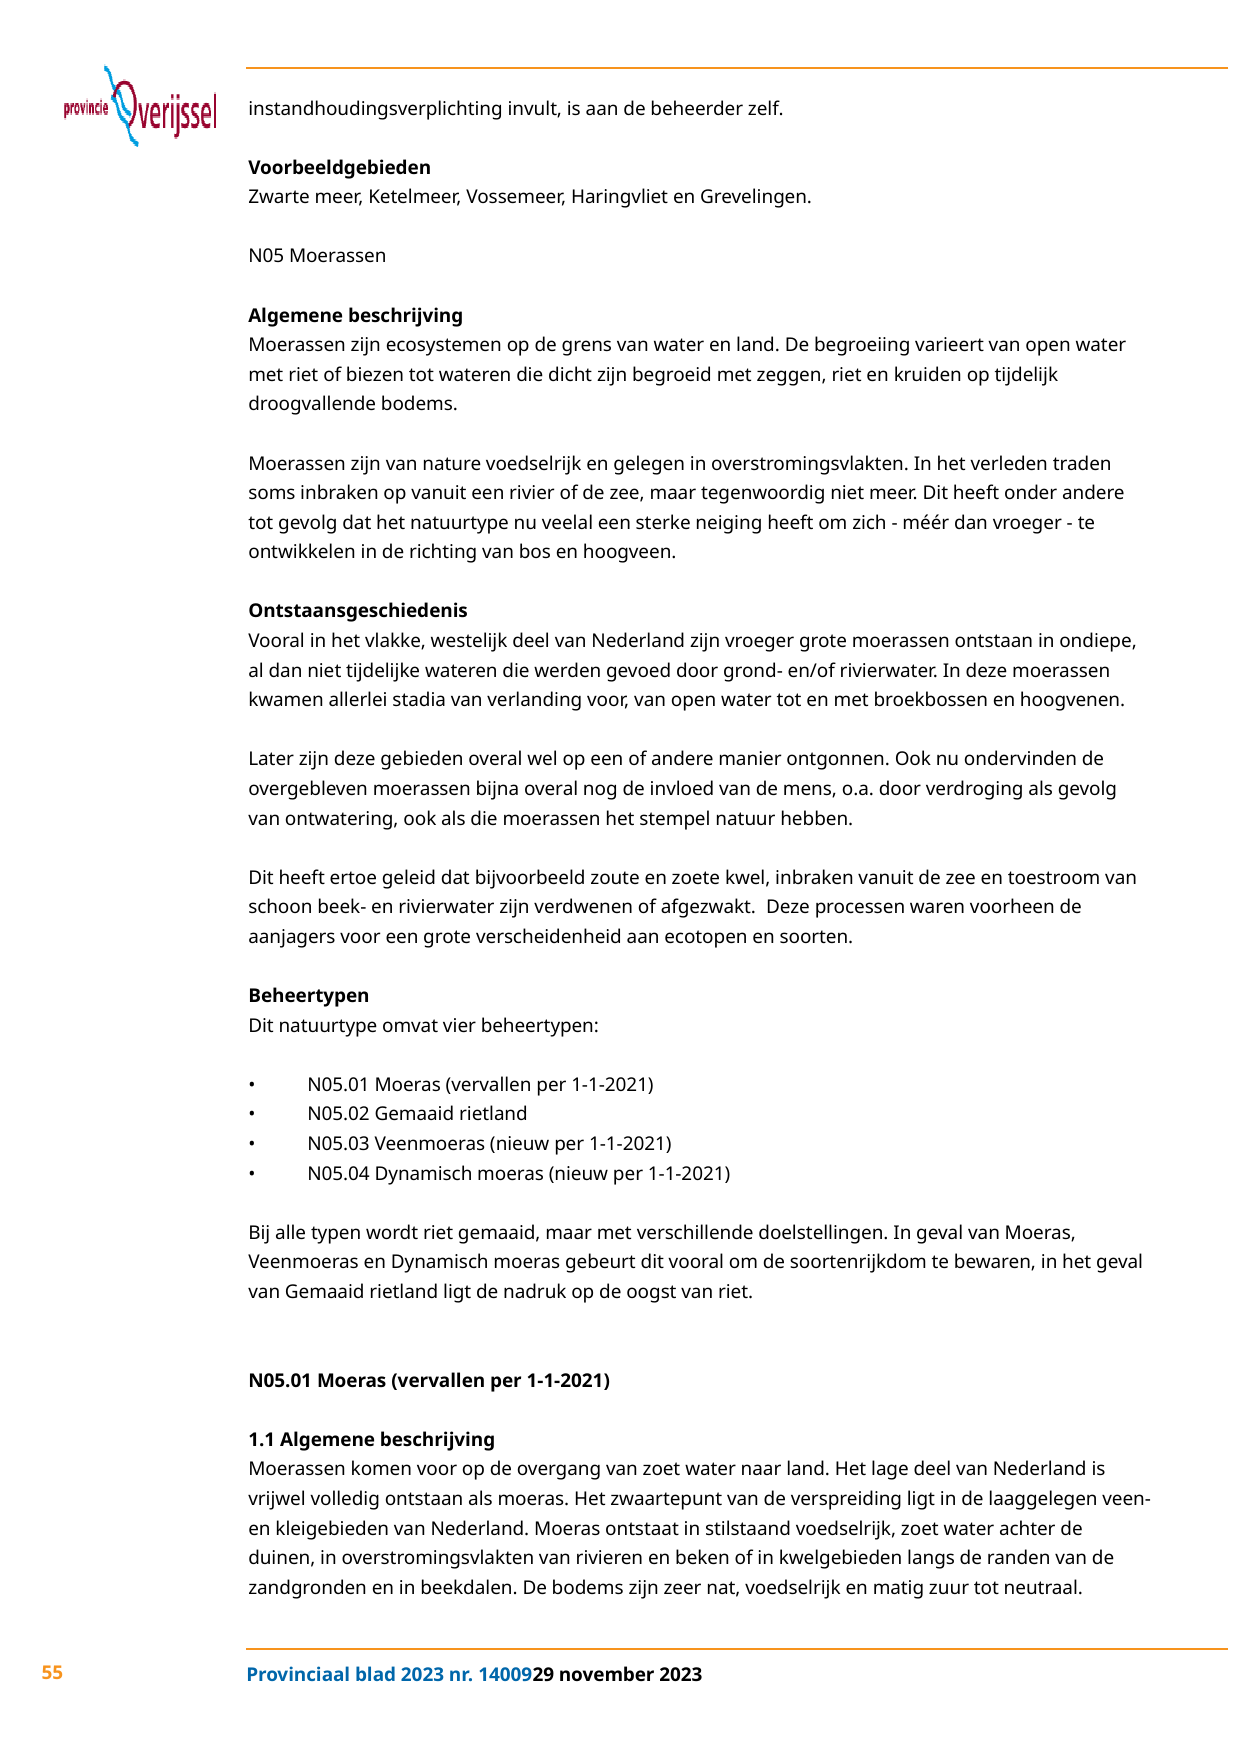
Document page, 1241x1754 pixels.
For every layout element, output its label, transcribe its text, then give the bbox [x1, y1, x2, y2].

text Dit natuurtype omvat vier beheertypen: [248, 1012, 1152, 1038]
text Ontstaansgeschiedenis [248, 598, 1152, 623]
list N05.03 Veenmoeras (nieuw per 1-1-2021) [248, 1130, 1152, 1156]
text Moerassen zijn van nature voedselrijk en gelegen in overstromingsvlakten. In het verleden traden soms inbraken op vanuit een rivier of de zee, maar tegenwoordig niet meer. Dit heeft onder andere tot gevolg dat het natuurtype nu veelal een sterke neiging heeft om zich - méér dan vroeger - te ontwikkelen in de richting van bos en hoogveen. [248, 450, 1152, 564]
text Voorbeeldgebieden [248, 154, 1152, 180]
list N05.02 Gemaaid rietland [248, 1101, 1152, 1126]
text Bij alle typen wordt riet gemaaid, maar met verschillende doelstellingen. In geval van Moeras, Veenmoeras en Dynamisch moeras gebeurt dit vooral om de soortenrijkdom te bewaren, in het geval van Gemaaid rietland ligt de nadruk op de oogst van riet. [248, 1219, 1152, 1304]
text Zwarte meer, Ketelmeer, Vossemeer, Haringvliet en Grevelingen. [248, 183, 1152, 209]
text N05 Moerassen [248, 243, 1152, 268]
text Algemene beschrijving [248, 302, 1152, 328]
list N05.01 Moeras (vervallen per 1-1-2021) [248, 1071, 1152, 1097]
text Moerassen zijn ecosystemen op de grens van water en land. De begroeiing varieert van open water met riet of biezen tot wateren die dicht zijn begroeid met zeggen, riet en kruiden op tijdelijk droogvallende bodems. [248, 331, 1152, 416]
text Later zijn deze gebieden overal wel op een of andere manier ontgonnen. Ook nu ondervinden de overgebleven moerassen bijna overal nog de invloed van de mens, o.a. door verdroging als gevolg van ontwatering, ook als die moerassen het stempel natuur hebben. [248, 746, 1152, 831]
picture [41, 47, 231, 172]
text N05.01 Moeras (vervallen per 1-1-2021) [248, 1367, 1152, 1393]
text instandhoudingsverplichting invult, is aan de beheerder zelf. [248, 95, 1152, 121]
text Beheertypen [248, 982, 1152, 1008]
text Moerassen komen voor op de overgang van zoet water naar land. Het lage deel van Nederland is vrijwel volledig ontstaan als moeras. Het zwaartepunt van de verspreiding ligt in de laaggelegen veen- en kleigebieden van Nederland. Moeras ontstaat in stilstaand voedselrijk, zoet water achter de duinen, in overstromingsvlakten van rivieren en beken of in kwelgebieden langs de randen van de zandgronden en in beekdalen. De bodems zijn zeer nat, voedselrijk en matig zuur tot neutraal. [248, 1456, 1152, 1600]
text Vooral in het vlakke, westelijk deel van Nederland zijn vroeger grote moerassen ontstaan in ondiepe, al dan niet tijdelijke wateren die werden gevoed door grond- en/of rivierwater. In deze moerassen kwamen allerlei stadia van verlanding voor, van open water tot en met broekbossen en hoogvenen. [248, 627, 1152, 712]
text 1.1 Algemene beschrijving [248, 1426, 1152, 1452]
text Dit heeft ertoe geleid dat bijvoorbeeld zoute en zoete kwel, inbraken vanuit de zee en toestroom van schoon beek- en rivierwater zijn verdwenen of afgezwakt. Deze processen waren voorheen de aanjagers voor een grote verscheidenheid aan ecotopen en soorten. [248, 864, 1152, 949]
list N05.04 Dynamisch moeras (nieuw per 1-1-2021) [248, 1160, 1152, 1186]
